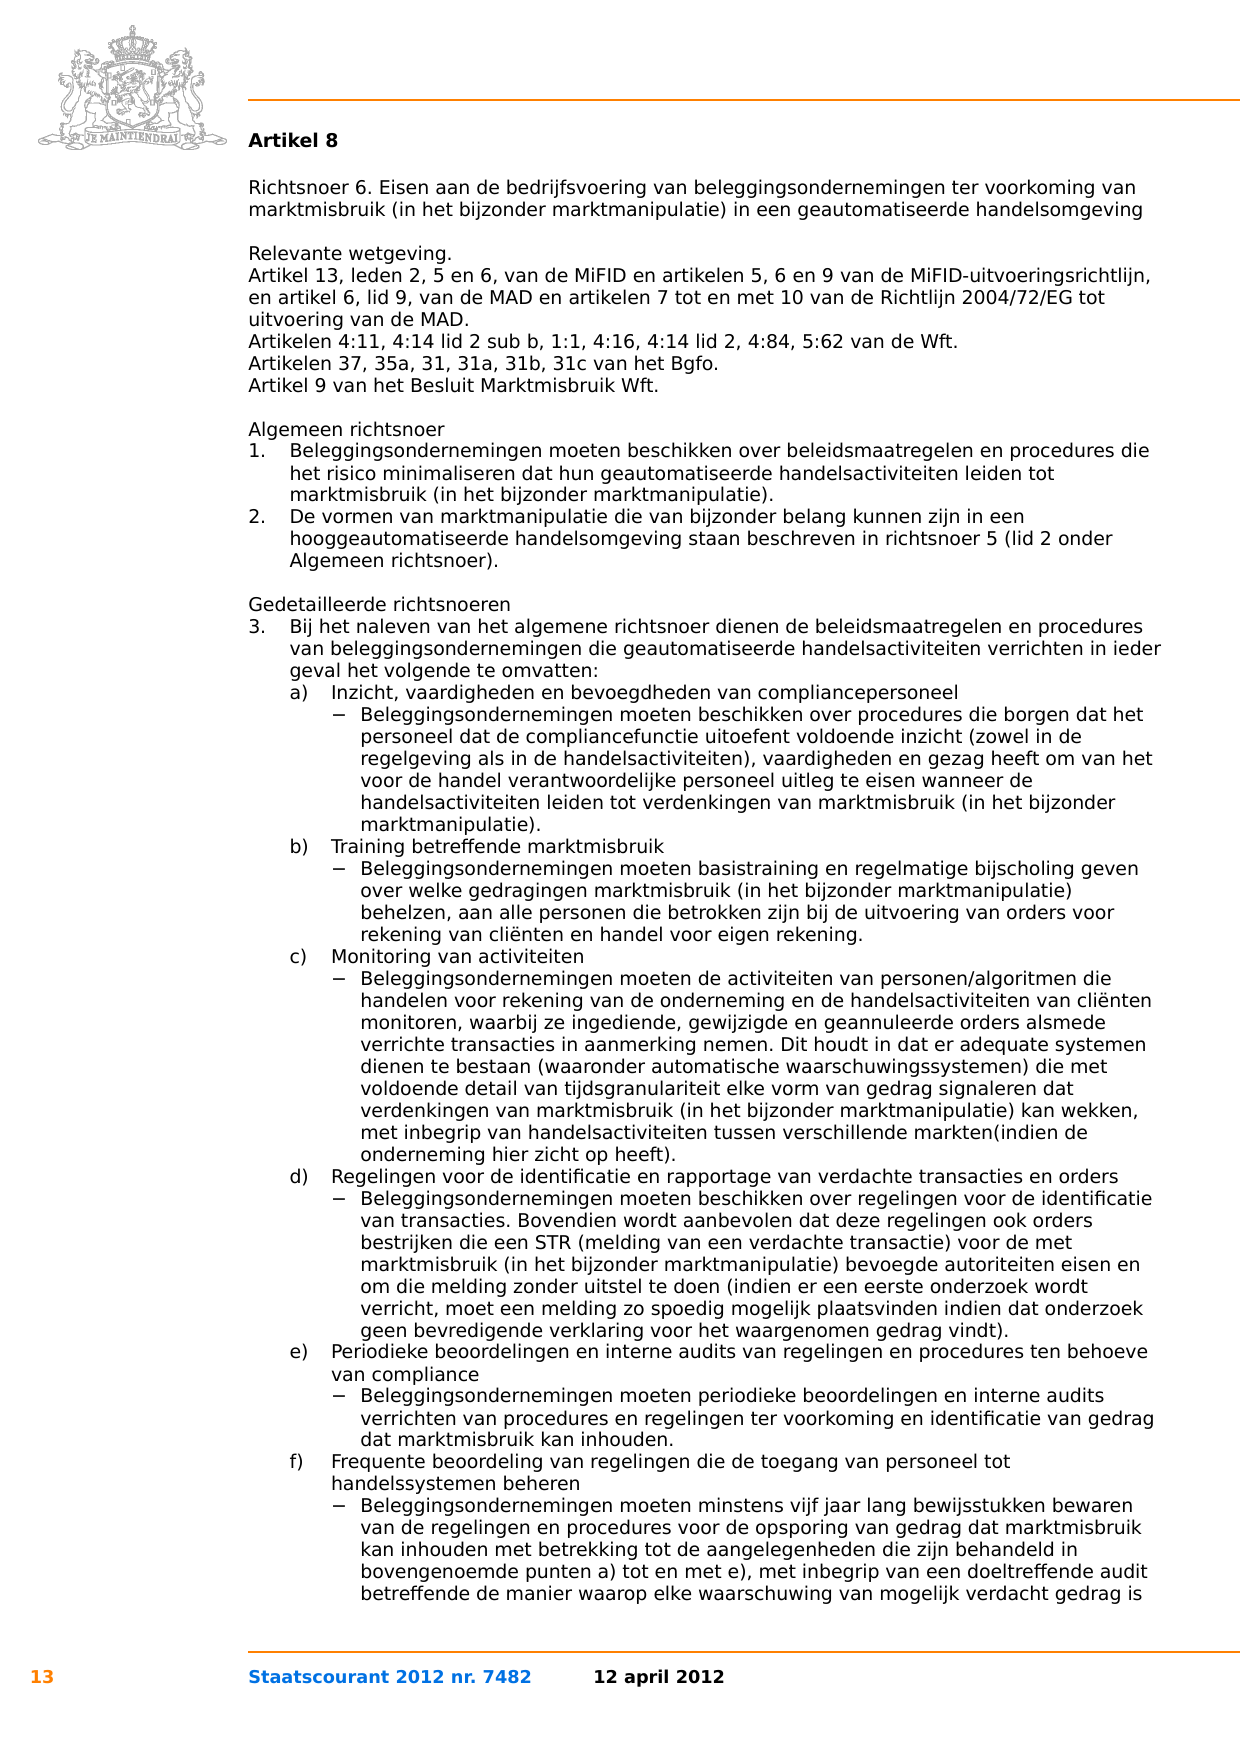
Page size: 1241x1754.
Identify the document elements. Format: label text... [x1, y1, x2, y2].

text b) Training betreffende marktmisbruik [289, 836, 1163, 858]
text − Beleggingsondernemingen moeten minstens vijf jaar lang bewijsstukken bewaren van de regelingen en procedures voor de opsporing van gedrag dat marktmisbruik kan inhouden met betrekking tot de aangelegenheden die zijn behandeld in bovengenoemde punten a) tot en met e), met inbegrip van een doeltreffende audit betreffende de manier waarop elke waarschuwing van mogelijk verdacht gedrag is [331, 1495, 1163, 1605]
text 1. Beleggingsondernemingen moeten beschikken over beleidsmaatregelen en procedures die het risico minimaliseren dat hun geautomatiseerde handelsactiviteiten leiden tot marktmisbruik (in het bijzonder marktmanipulatie). [248, 440, 1163, 506]
text 2. De vormen van marktmanipulatie die van bijzonder belang kunnen zijn in een hooggeautomatiseerde handelsomgeving staan beschreven in richtsnoer 5 (lid 2 onder Algemeen richtsnoer). [248, 506, 1163, 572]
subtitle Algemeen richtsnoer [248, 418, 1163, 440]
text − Beleggingsondernemingen moeten beschikken over regelingen voor de identificatie van transacties. Bovendien wordt aanbevolen dat deze regelingen ook orders bestrijken die een STR (melding van een verdachte transactie) voor de met marktmisbruik (in het bijzonder marktmanipulatie) bevoegde autoriteiten eisen en om die melding zonder uitstel te doen (indien er een eerste onderzoek wordt verricht, moet een melding zo spoedig mogelijk plaatsvinden indien dat onderzoek geen bevredigende verklaring voor het waargenomen gedrag vindt). [331, 1188, 1163, 1341]
text Artikelen 37, 35a, 31, 31a, 31b, 31c van het Bgfo. [248, 353, 1163, 374]
text Artikelen 4:11, 4:14 lid 2 sub b, 1:1, 4:16, 4:14 lid 2, 4:84, 5:62 van de Wft. [248, 331, 1163, 353]
text f) Frequente beoordeling van regelingen die de toegang van personeel tot handelssystemen beheren [289, 1451, 1163, 1495]
picture [38, 25, 227, 150]
text d) Regelingen voor de identificatie en rapportage van verdachte transacties en orders [289, 1166, 1163, 1188]
text a) Inzicht, vaardigheden en bevoegdheden van compliancepersoneel [289, 682, 1163, 704]
text Artikel 9 van het Besluit Marktmisbruik Wft. [248, 374, 1163, 397]
text 3. Bij het naleven van het algemene richtsnoer dienen de beleidsmaatregelen en procedures van beleggingsondernemingen die geautomatiseerde handelsactiviteiten verrichten in ieder geval het volgende te omvatten: [248, 616, 1163, 682]
text − Beleggingsondernemingen moeten de activiteiten van personen/algoritmen die handelen voor rekening van de onderneming en de handelsactiviteiten van cliënten monitoren, waarbij ze ingediende, gewijzigde en geannuleerde orders alsmede verrichte transacties in aanmerking nemen. Dit houdt in dat er adequate systemen dienen te bestaan (waaronder automatische waarschuwingssystemen) die met voldoende detail van tijdsgranulariteit elke vorm van gedrag signaleren dat verdenkingen van marktmisbruik (in het bijzonder marktmanipulatie) kan wekken, met inbegrip van handelsactiviteiten tussen verschillende markten(indien de onderneming hier zicht op heeft). [331, 968, 1163, 1166]
text − Beleggingsondernemingen moeten basistraining en regelmatige bijscholing geven over welke gedragingen marktmisbruik (in het bijzonder marktmanipulatie) behelzen, aan alle personen die betrokken zijn bij de uitvoering van orders voor rekening van cliënten en handel voor eigen rekening. [331, 858, 1163, 946]
subtitle Relevante wetgeving. [248, 243, 1163, 265]
text − Beleggingsondernemingen moeten beschikken over procedures die borgen dat het personeel dat de compliancefunctie uitoefent voldoende inzicht (zowel in de regelgeving als in de handelsactiviteiten), vaardigheden en gezag heeft om van het voor de handel verantwoordelijke personeel uitleg te eisen wanneer de handelsactiviteiten leiden tot verdenkingen van marktmisbruik (in het bijzonder marktmanipulatie). [331, 704, 1163, 836]
text e) Periodieke beoordelingen en interne audits van regelingen en procedures ten behoeve van compliance [289, 1341, 1163, 1385]
text − Beleggingsondernemingen moeten periodieke beoordelingen en interne audits verrichten van procedures en regelingen ter voorkoming en identificatie van gedrag dat marktmisbruik kan inhouden. [331, 1385, 1163, 1451]
subtitle Gedetailleerde richtsnoeren [248, 594, 1163, 616]
text Richtsnoer 6. Eisen aan de bedrijfsvoering van beleggingsondernemingen ter voorkoming van marktmisbruik (in het bijzonder marktmanipulatie) in een geautomatiseerde handelsomgeving [248, 177, 1163, 221]
subtitle Artikel 8 [248, 130, 1163, 152]
text c) Monitoring van activiteiten [289, 946, 1163, 968]
text Artikel 13, leden 2, 5 en 6, van de MiFID en artikelen 5, 6 en 9 van de MiFID-uitvoeringsrichtlijn, en artikel 6, lid 9, van de MAD en artikelen 7 tot en met 10 van de Richtlijn 2004/72/EG tot uitvoering van de MAD. [248, 265, 1163, 331]
